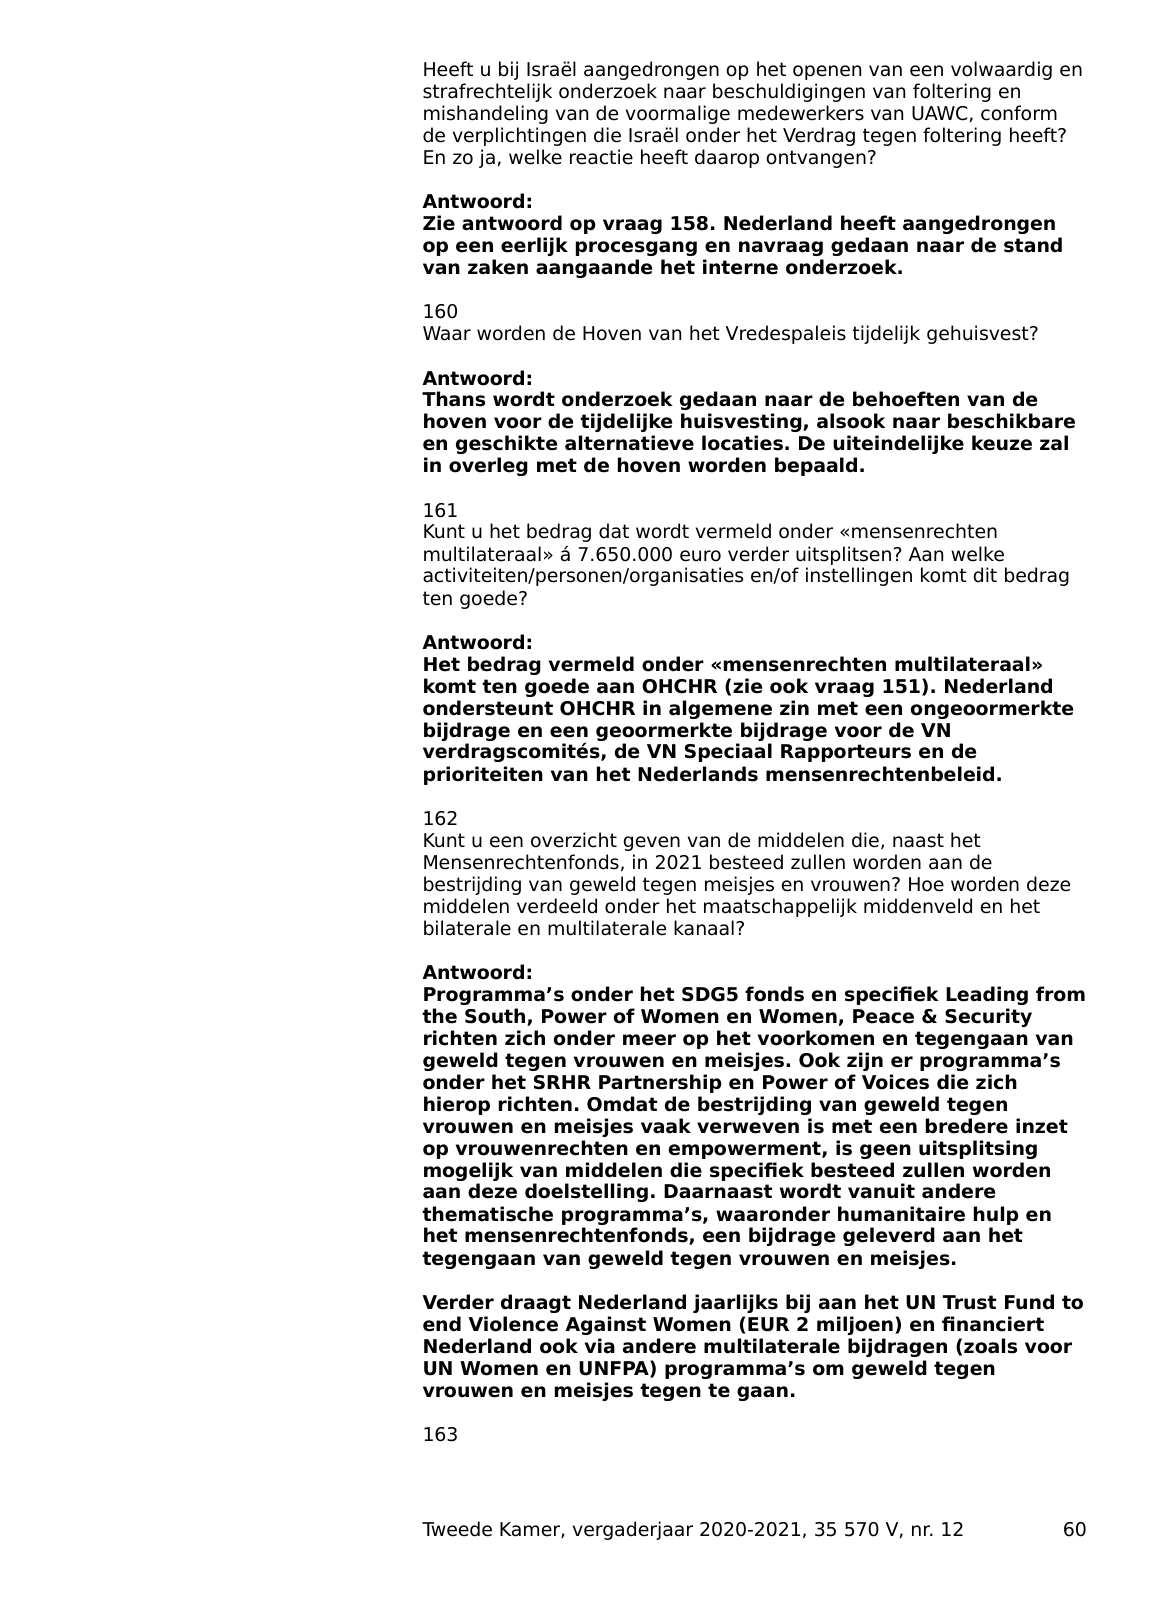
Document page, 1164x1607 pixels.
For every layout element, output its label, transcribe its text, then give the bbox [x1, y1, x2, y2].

text Antwoord: [422, 632, 1087, 653]
text Zie antwoord op vraag 158. Nederland heeft aangedrongen op een eerlijk procesgang en navraag gedaan naar de stand van zaken aangaande het interne onderzoek. [422, 213, 1087, 279]
text 160 [422, 301, 1087, 323]
text Verder draagt Nederland jaarlijks bij aan het UN Trust Fund to end Violence Against Women (EUR 2 miljoen) en financiert Nederland ook via andere multilaterale bijdragen (zoals voor UN Women en UNFPA) programma’s om geweld tegen vrouwen en meisjes tegen te gaan. [422, 1292, 1087, 1401]
text Programma’s onder het SDG5 fonds en specifiek Leading from the South, Power of Women en Women, Peace & Security richten zich onder meer op het voorkomen en tegengaan van geweld tegen vrouwen en meisjes. Ook zijn er programma’s onder het SRHR Partnership en Power of Voices die zich hierop richten. Omdat de bestrijding van geweld tegen vrouwen en meisjes vaak verweven is met een bredere inzet op vrouwenrechten en empowerment, is geen uitsplitsing mogelijk van middelen die specifiek besteed zullen worden aan deze doelstelling. Daarnaast wordt vanuit andere thematische programma’s, waaronder humanitaire hulp en het mensenrechtenfonds, een bijdrage geleverd aan het tegengaan van geweld tegen vrouwen en meisjes. [422, 984, 1087, 1269]
text Antwoord: [422, 367, 1087, 389]
text 163 [422, 1424, 1087, 1446]
text Thans wordt onderzoek gedaan naar de behoeften van de hoven voor de tijdelijke huisvesting, alsook naar beschikbare en geschikte alternatieve locaties. De uiteindelijke keuze zal in overleg met de hoven worden bepaald. [422, 389, 1087, 477]
text 161 [422, 499, 1087, 521]
text Antwoord: [422, 191, 1087, 213]
text 162 [422, 808, 1087, 829]
text Het bedrag vermeld onder «mensenrechten multilateraal» komt ten goede aan OHCHR (zie ook vraag 151). Nederland ondersteunt OHCHR in algemene zin met een ongeoormerkte bijdrage en een geoormerkte bijdrage voor de VN verdragscomités, de VN Speciaal Rapporteurs en de prioriteiten van het Nederlands mensenrechtenbeleid. [422, 653, 1087, 785]
text Waar worden de Hoven van het Vredespaleis tijdelijk gehuisvest? [422, 323, 1087, 345]
text Heeft u bij Israël aangedrongen op het openen van een volwaardig en strafrechtelijk onderzoek naar beschuldigingen van foltering en mishandeling van de voormalige medewerkers van UAWC, conform de verplichtingen die Israël onder het Verdrag tegen foltering heeft? En zo ja, welke reactie heeft daarop ontvangen? [422, 59, 1087, 169]
text Kunt u het bedrag dat wordt vermeld onder «mensenrechten multilateraal» á 7.650.000 euro verder uitsplitsen? Aan welke activiteiten/personen/organisaties en/of instellingen komt dit bedrag ten goede? [422, 521, 1087, 609]
text Antwoord: [422, 962, 1087, 984]
text Kunt u een overzicht geven van de middelen die, naast het Mensenrechtenfonds, in 2021 besteed zullen worden aan de bestrijding van geweld tegen meisjes en vrouwen? Hoe worden deze middelen verdeeld onder het maatschappelijk middenveld en het bilaterale en multilaterale kanaal? [422, 829, 1087, 939]
